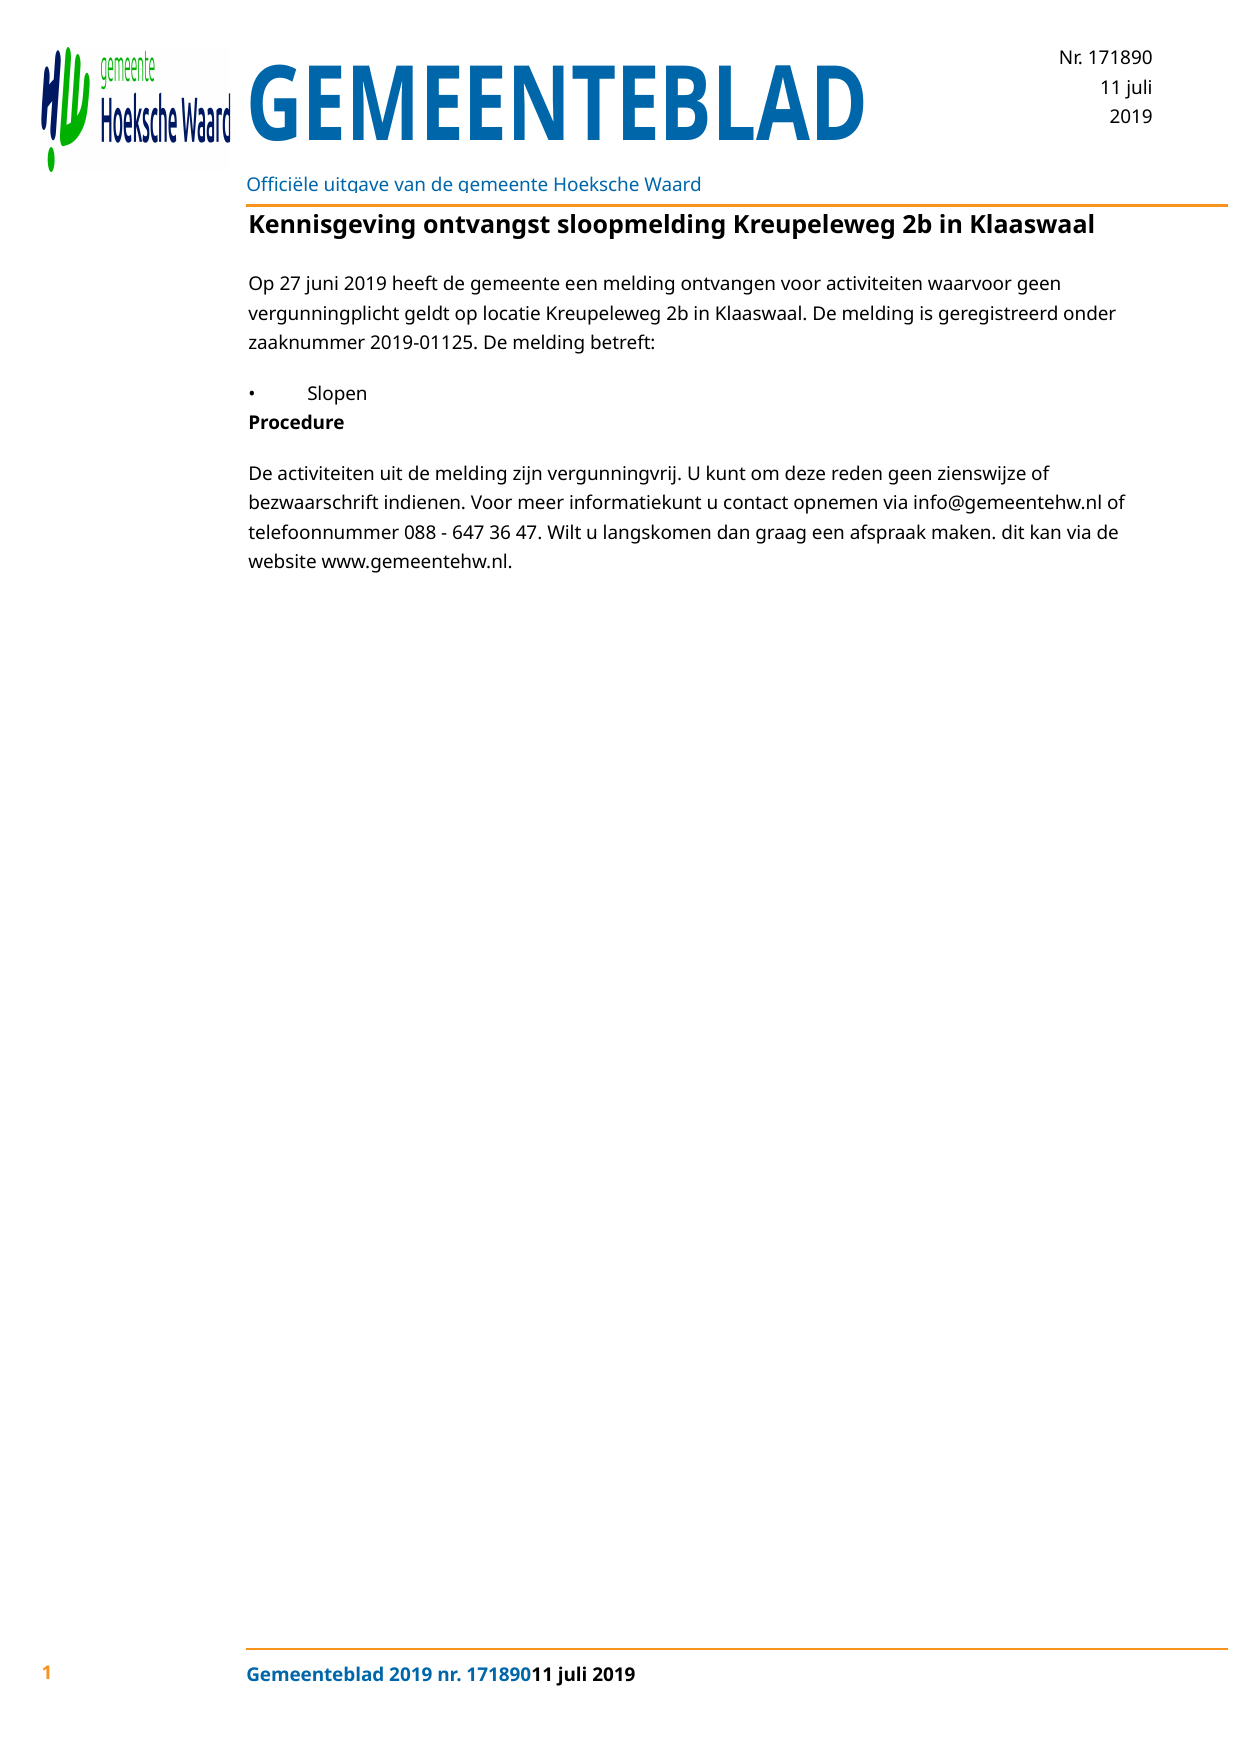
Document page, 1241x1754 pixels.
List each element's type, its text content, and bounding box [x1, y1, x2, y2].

list Slopen [248, 380, 1152, 406]
text Op 27 juni 2019 heeft de gemeente een melding ontvangen voor activiteiten waarvoor geen vergunningplicht geldt op locatie Kreupeleweg 2b in Klaaswaal. De melding is geregistreerd onder zaaknummer 2019-01125. De melding betreft: [248, 270, 1152, 355]
text Procedure [248, 409, 1152, 435]
picture [41, 47, 231, 172]
text Kennisgeving ontvangst sloopmelding Kreupeleweg 2b in Klaaswaal [248, 207, 1152, 241]
text De activiteiten uit de melding zijn vergunningvrij. U kunt om deze reden geen zienswijze of bezwaarschrift indienen. Voor meer informatiekunt u contact opnemen via info@gemeentehw.nl of telefoonnummer 088 - 647 36 47. Wilt u langskomen dan graag een afspraak maken. dit kan via de website www.gemeentehw.nl. [248, 460, 1152, 574]
